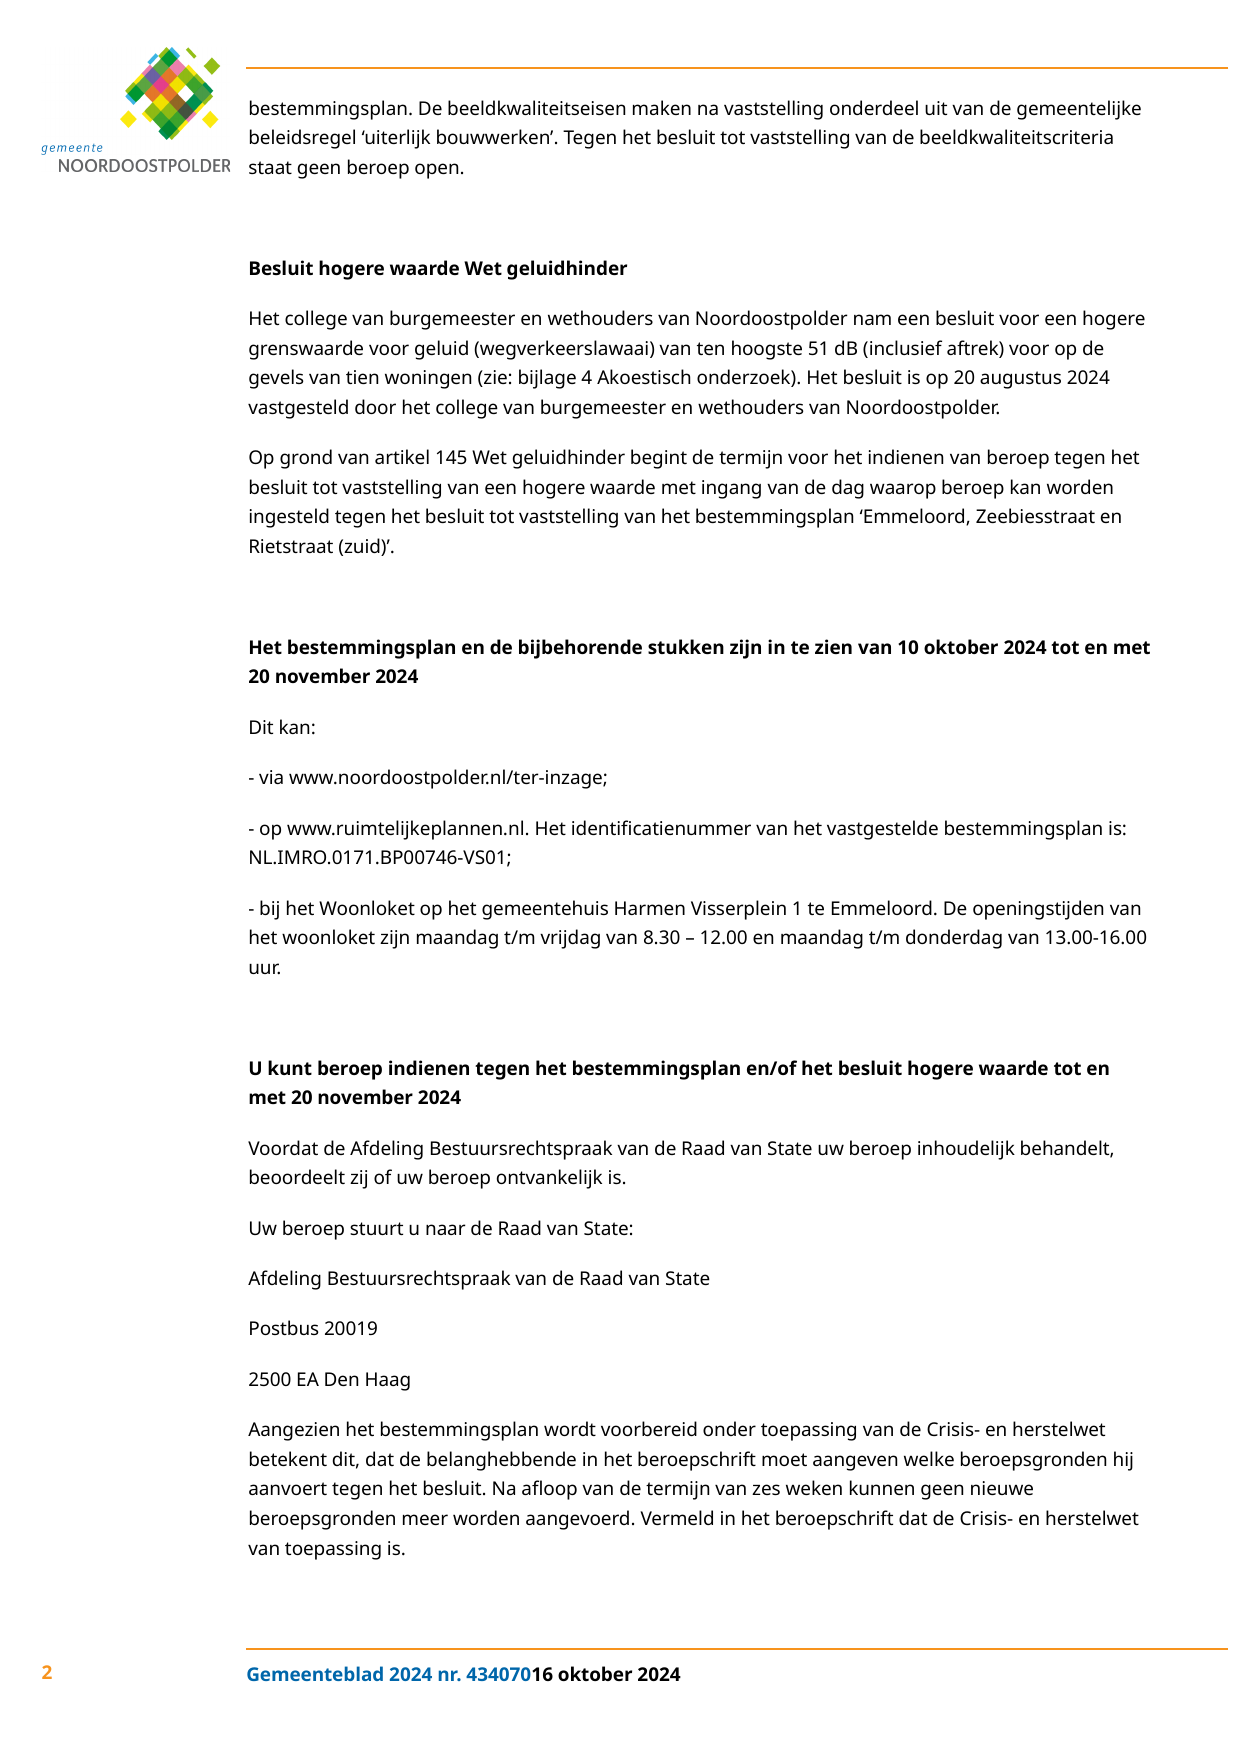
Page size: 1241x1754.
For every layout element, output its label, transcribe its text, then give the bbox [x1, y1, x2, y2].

text Postbus 20019 [248, 1316, 1152, 1341]
text Uw beroep stuurt u naar de Raad van State: [248, 1215, 1152, 1241]
text - via www.noordoostpolder.nl/ter-inzage; [248, 764, 1152, 790]
text Op grond van artikel 145 Wet geluidhinder begint de termijn voor het indienen van beroep tegen het besluit tot vaststelling van een hogere waarde met ingang van de dag waarop beroep kan worden ingesteld tegen het besluit tot vaststelling van het bestemmingsplan ‘Emmeloord, Zeebiesstraat en Rietstraat (zuid)’. [248, 444, 1152, 559]
text 2500 EA Den Haag [248, 1366, 1152, 1392]
text - op www.ruimtelijkeplannen.nl. Het identificatienummer van het vastgestelde bestemmingsplan is: NL.IMRO.0171.BP00746-VS01; [248, 815, 1152, 870]
text U kunt beroep indienen tegen het bestemmingsplan en/of het besluit hogere waarde tot en met 20 november 2024 [248, 1055, 1152, 1110]
text Afdeling Bestuursrechtspraak van de Raad van State [248, 1265, 1152, 1291]
text Het bestemmingsplan en de bijbehorende stukken zijn in te zien van 10 oktober 2024 tot en met 20 november 2024 [248, 634, 1152, 689]
text - bij het Woonloket op het gemeentehuis Harmen Visserplein 1 te Emmeloord. De openingstijden van het woonloket zijn maandag t/m vrijdag van 8.30 – 12.00 en maandag t/m donderdag van 13.00-16.00 uur. [248, 895, 1152, 980]
text bestemmingsplan. De beeldkwaliteitseisen maken na vaststelling onderdeel uit van de gemeentelijke beleidsregel ‘uiterlijk bouwwerken’. Tegen het besluit tot vaststelling van de beeldkwaliteitscriteria staat geen beroep open. [248, 95, 1152, 180]
text Voordat de Afdeling Bestuursrechtspraak van de Raad van State uw beroep inhoudelijk behandelt, beoordeelt zij of uw beroep ontvankelijk is. [248, 1135, 1152, 1190]
text Besluit hogere waarde Wet geluidhinder [248, 255, 1152, 281]
picture [41, 47, 231, 172]
text Dit kan: [248, 714, 1152, 740]
text Het college van burgemeester en wethouders van Noordoostpolder nam een besluit voor een hogere grenswaarde voor geluid (wegverkeerslawaai) van ten hoogste 51 dB (inclusief aftrek) voor op de gevels van tien woningen (zie: bijlage 4 Akoestisch onderzoek). Het besluit is op 20 augustus 2024 vastgesteld door het college van burgemeester en wethouders van Noordoostpolder. [248, 305, 1152, 420]
text Aangezien het bestemmingsplan wordt voorbereid onder toepassing van de Crisis- en herstelwet betekent dit, dat de belanghebbende in het beroepschrift moet aangeven welke beroepsgronden hij aanvoert tegen het besluit. Na afloop van de termijn van zes weken kunnen geen nieuwe beroepsgronden meer worden aangevoerd. Vermeld in het beroepschrift dat de Crisis- en herstelwet van toepassing is. [248, 1416, 1152, 1561]
